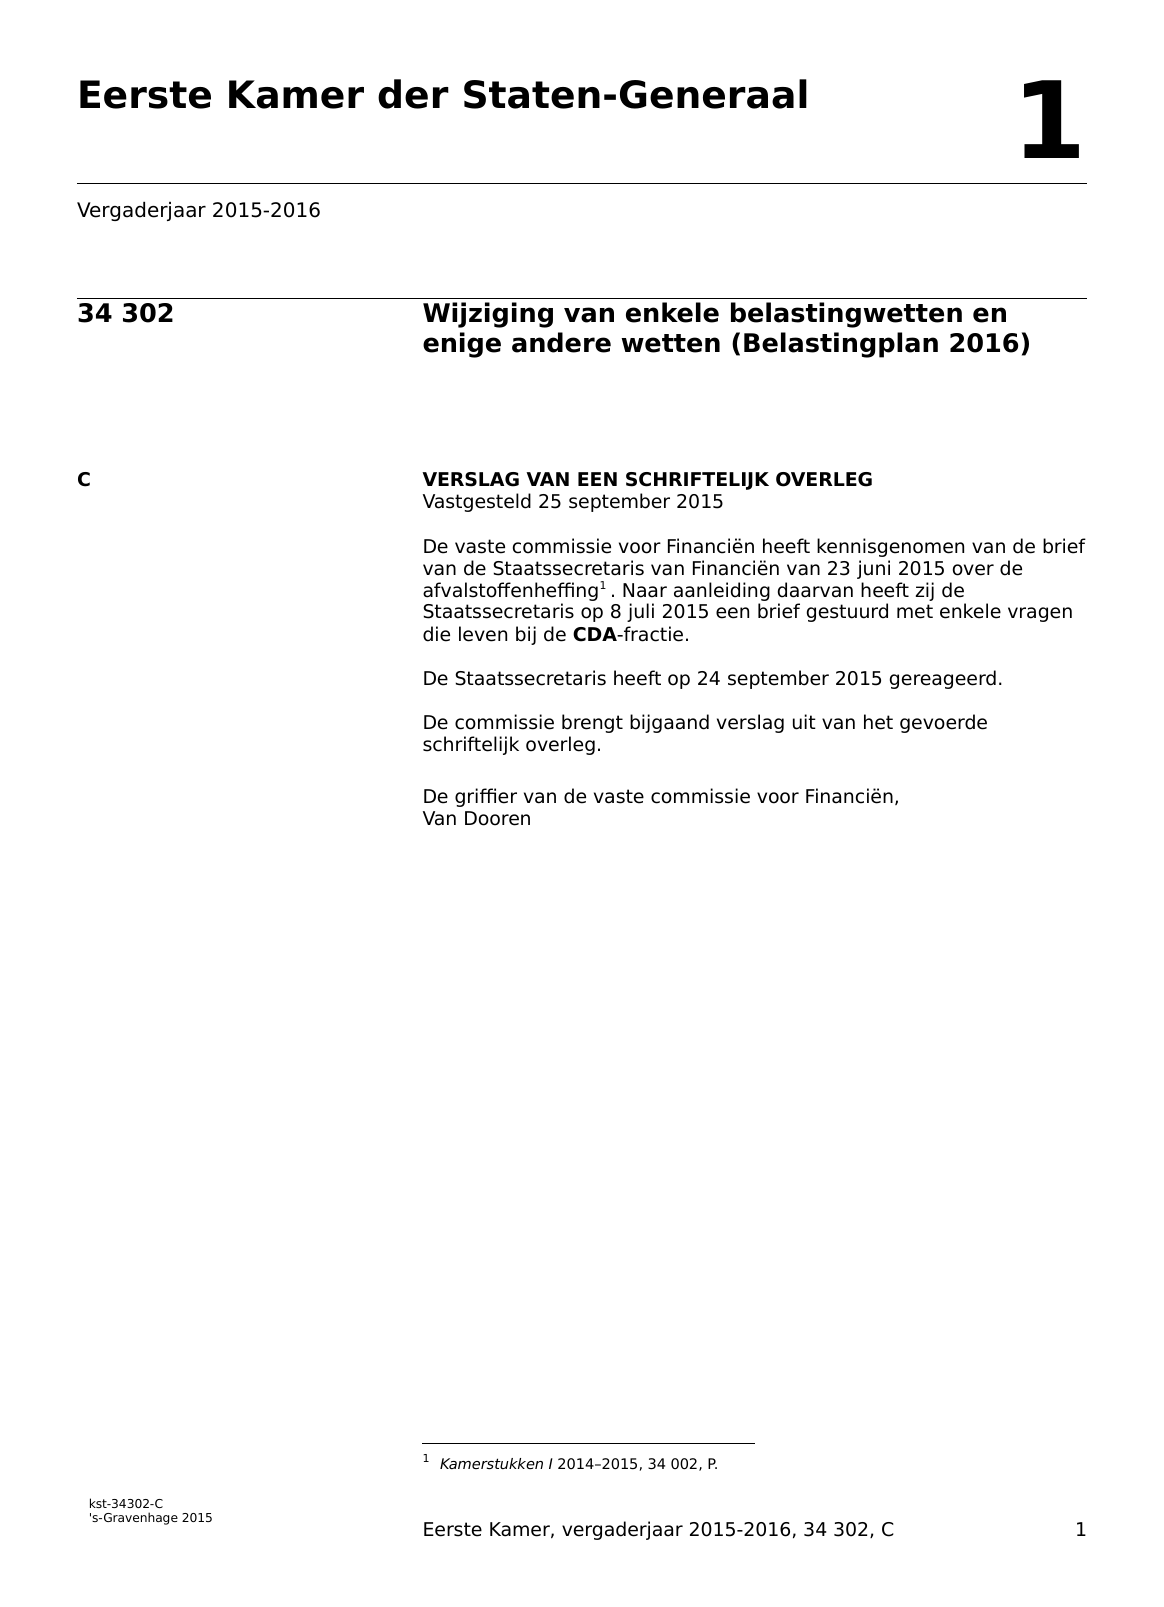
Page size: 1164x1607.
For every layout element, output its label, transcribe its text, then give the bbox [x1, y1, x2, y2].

text kst-34302-C [88, 1497, 323, 1511]
table_cell Vergaderjaar 2015-2016 [77, 184, 1087, 298]
text De griffier van de vaste commissie voor Financiën, Van Dooren [422, 786, 1087, 830]
text 's-Gravenhage 2015 [88, 1511, 323, 1525]
text Kamerstukken I 2014–2015, 34 002, P. [422, 1452, 1087, 1474]
table_header 1 [886, 59, 1087, 183]
text De vaste commissie voor Financiën heeft kennisgenomen van de brief van de Staatssecretaris van Financiën van 23 juni 2015 over de afvalstoffenheffing. Naar aanleiding daarvan heeft zij de Staatssecretaris op 8 juli 2015 een brief gestuurd met enkele vragen die leven bij de CDA-fractie. [422, 536, 1087, 645]
text De Staatssecretaris heeft op 24 september 2015 gereageerd. [422, 668, 1087, 689]
table_header Eerste Kamer der Staten-Generaal [77, 59, 886, 183]
text Vastgesteld 25 september 2015 [422, 491, 1087, 513]
subtitle C VERSLAG VAN EEN SCHRIFTELIJK OVERLEG [77, 469, 1087, 491]
text De commissie brengt bijgaand verslag uit van het gevoerde schriftelijk overleg. [422, 712, 1087, 756]
subtitle 34 302 Wijziging van enkele belastingwetten en enige andere wetten (Belastingplan 2016) [77, 299, 1087, 358]
